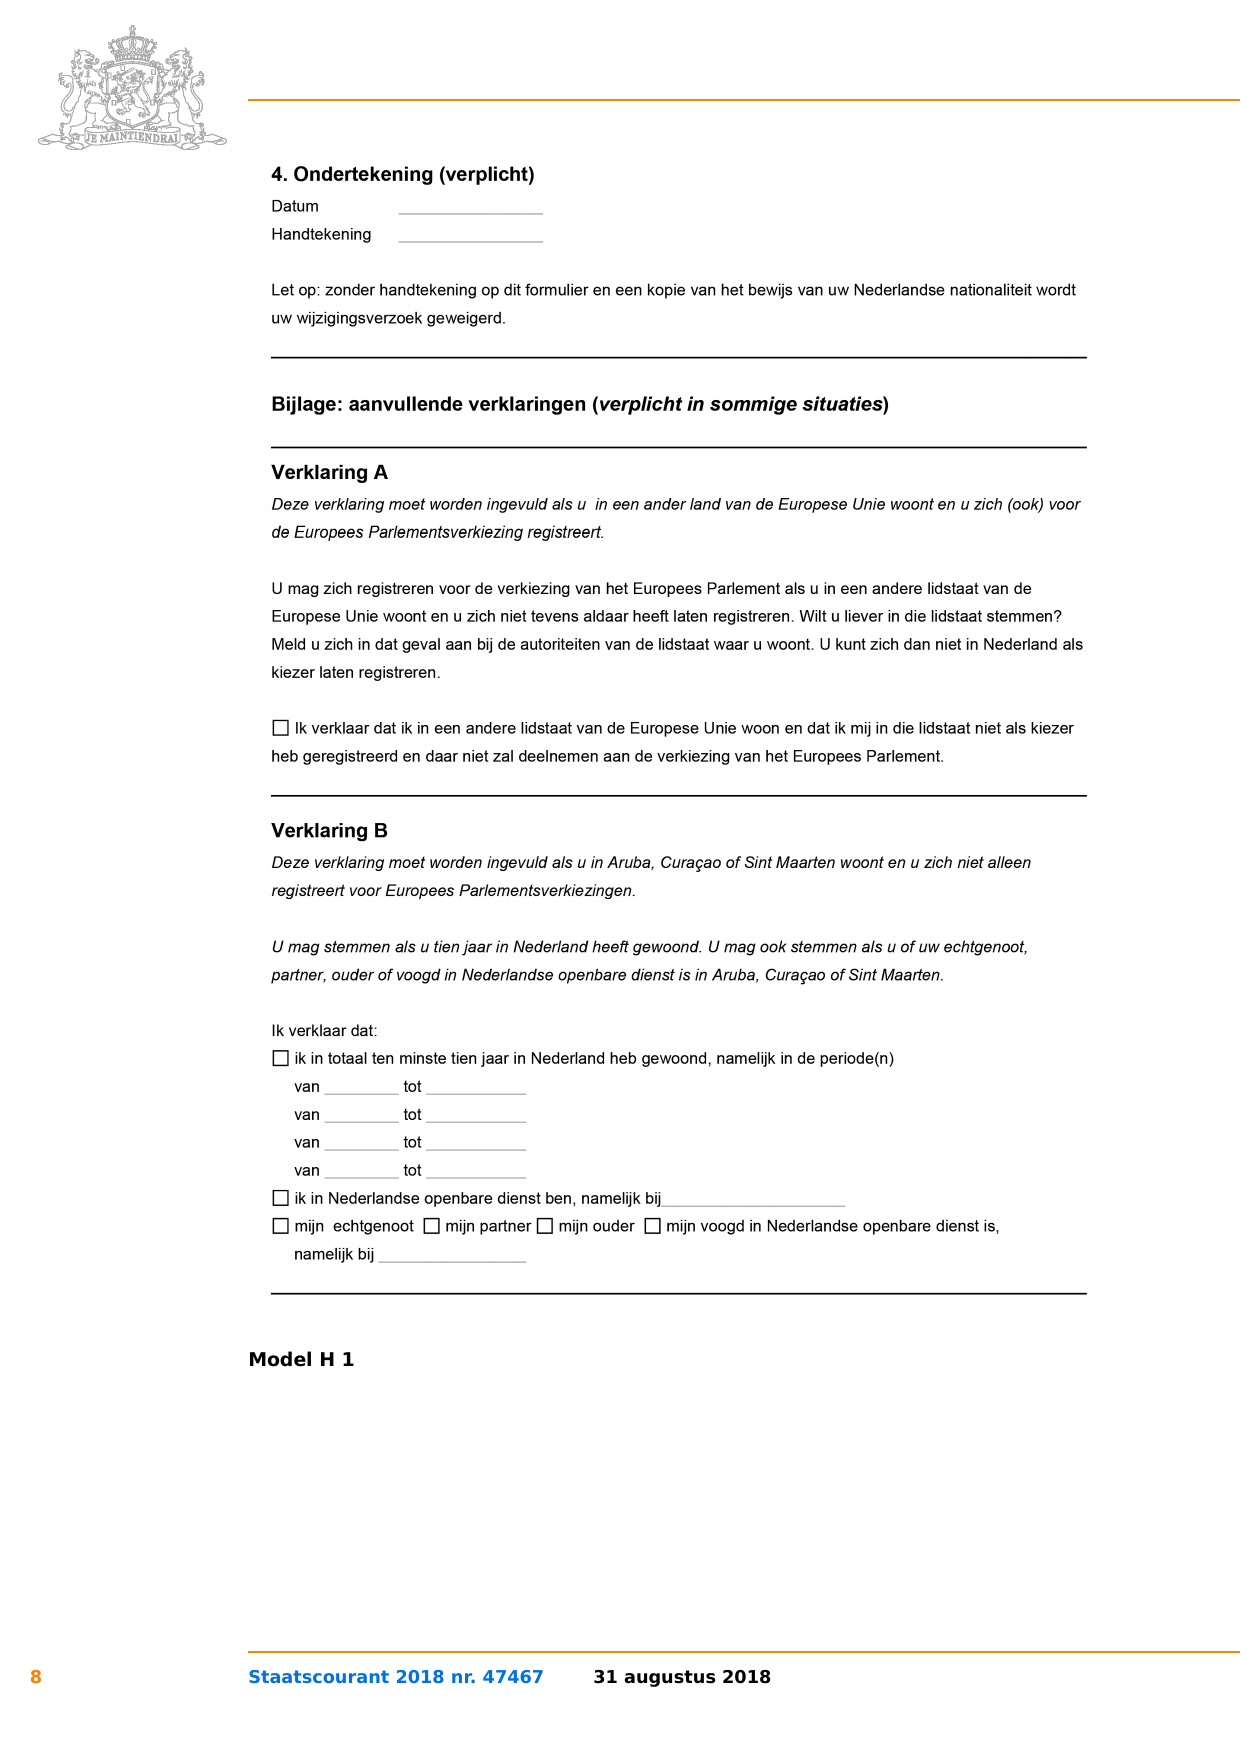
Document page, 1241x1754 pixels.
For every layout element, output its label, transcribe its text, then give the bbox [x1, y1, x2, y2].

picture [38, 25, 227, 150]
picture [248, 151, 1134, 1298]
subtitle Model H 1 [248, 1349, 1163, 1371]
